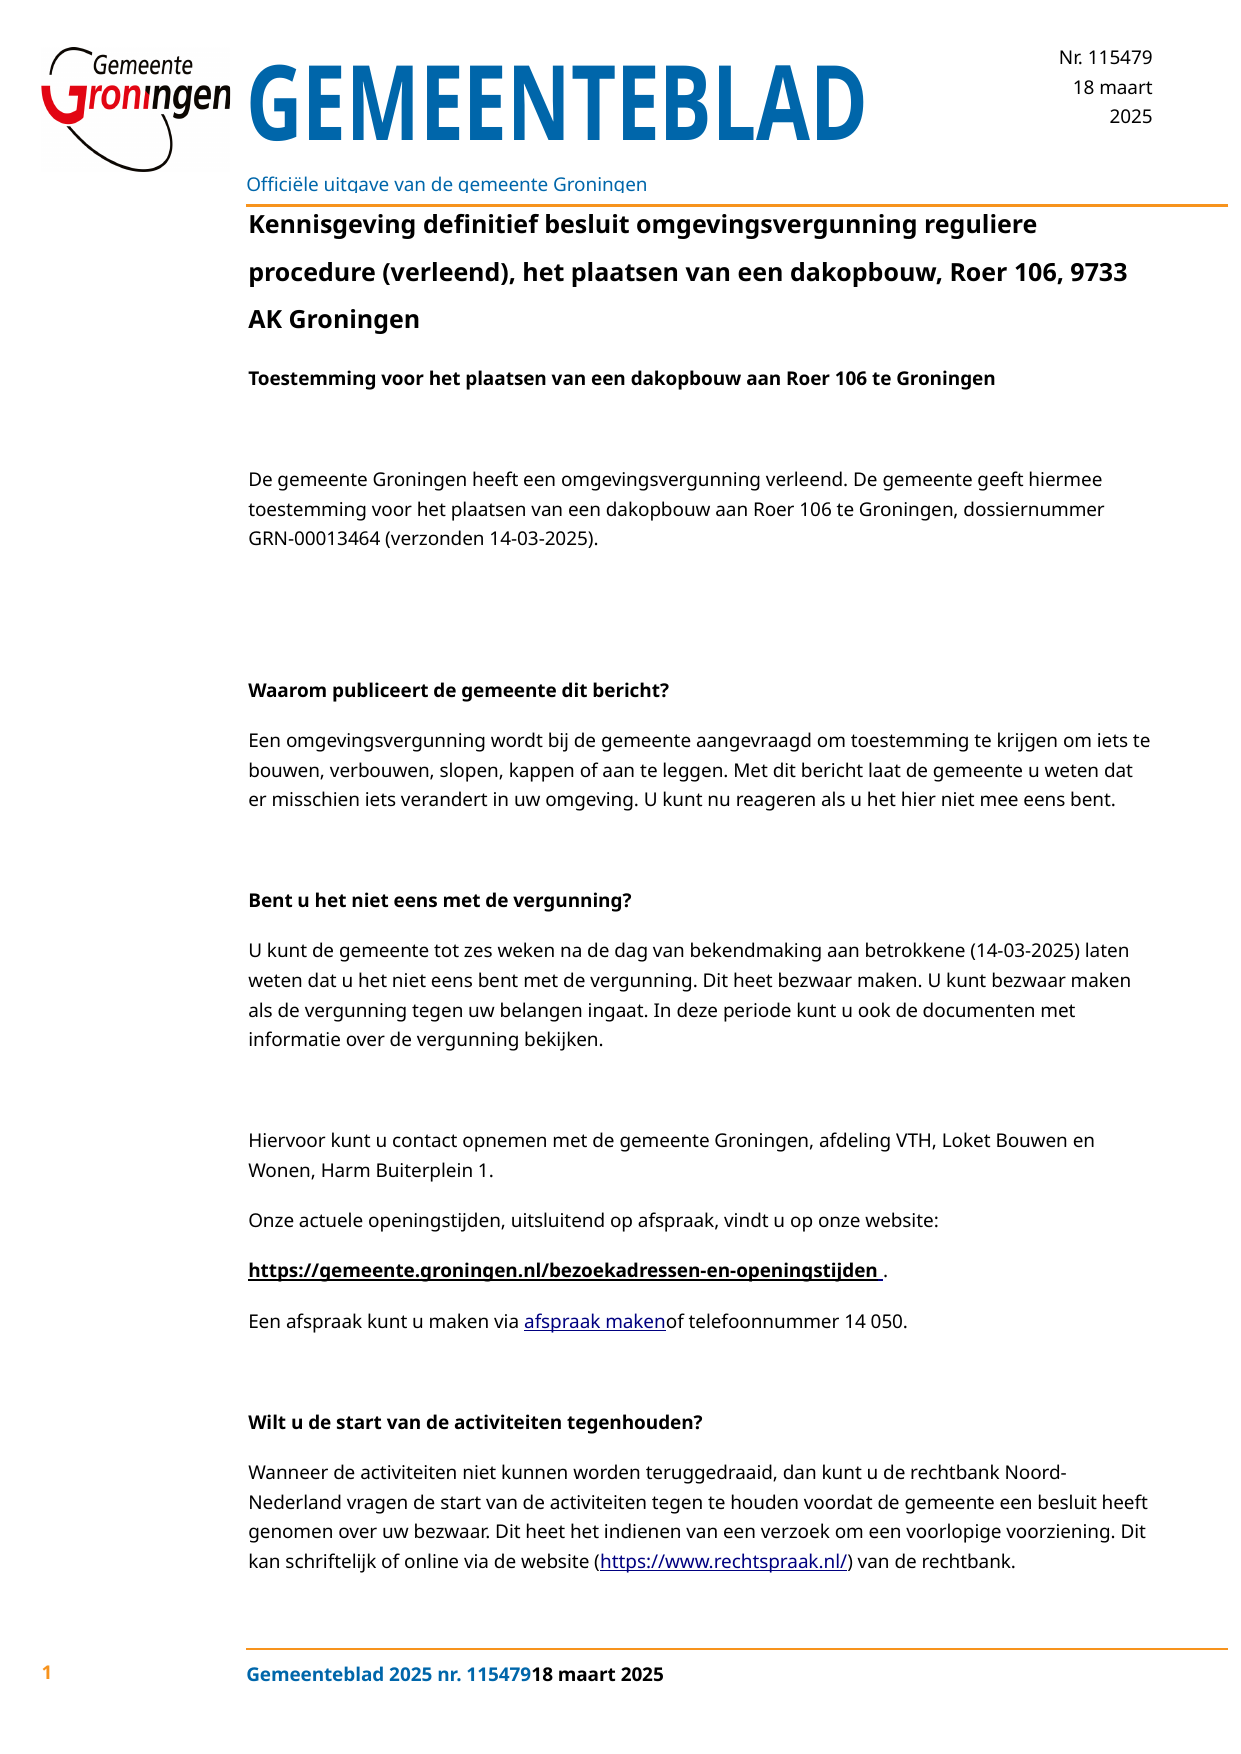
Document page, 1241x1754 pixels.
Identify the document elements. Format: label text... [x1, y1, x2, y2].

text Hiervoor kunt u contact opnemen met de gemeente Groningen, afdeling VTH, Loket Bouwen en Wonen, Harm Buiterplein 1. [248, 1127, 1152, 1182]
picture [41, 47, 231, 172]
text https://gemeente.groningen.nl/bezoekadressen-en-openingstijden . [248, 1258, 1152, 1283]
text Bent u het niet eens met de vergunning? [248, 887, 1152, 913]
text De gemeente Groningen heeft een omgevingsvergunning verleend. De gemeente geeft hiermee toestemming voor het plaatsen van een dakopbouw aan Roer 106 te Groningen, dossiernummer GRN-00013464 (verzonden 14-03-2025). [248, 466, 1152, 551]
text Waarom publiceert de gemeente dit bericht? [248, 677, 1152, 702]
text Wanneer de activiteiten niet kunnen worden teruggedraaid, dan kunt u de rechtbank Noord-Nederland vragen de start van de activiteiten tegen te houden voordat de gemeente een besluit heeft genomen over uw bezwaar. Dit heet het indienen van een verzoek om een voorlopige voorziening. Dit kan schriftelijk of online via de website (https://www.rechtspraak.nl/) van de rechtbank. [248, 1459, 1152, 1574]
text U kunt de gemeente tot zes weken na de dag van bekendmaking aan betrokkene (14-03-2025) laten weten dat u het niet eens bent met de vergunning. Dit heet bezwaar maken. U kunt bezwaar maken als de vergunning tegen uw belangen ingaat. In deze periode kunt u ook de documenten met informatie over de vergunning bekijken. [248, 938, 1152, 1052]
text Toestemming voor het plaatsen van een dakopbouw aan Roer 106 te Groningen [248, 366, 1152, 391]
text Onze actuele openingstijden, uitsluitend op afspraak, vindt u op onze website: [248, 1207, 1152, 1233]
text Een afspraak kunt u maken via afspraak makenof telefoonnummer 14 050. [248, 1308, 1152, 1334]
text Wilt u de start van de activiteiten tegenhouden? [248, 1409, 1152, 1434]
text Een omgevingsvergunning wordt bij de gemeente aangevraagd om toestemming te krijgen om iets te bouwen, verbouwen, slopen, kappen of aan te leggen. Met dit bericht laat de gemeente u weten dat er misschien iets verandert in uw omgeving. U kunt nu reageren als u het hier niet mee eens bent. [248, 727, 1152, 812]
text Kennisgeving definitief besluit omgevingsvergunning reguliere procedure (verleend), het plaatsen van een dakopbouw, Roer 106, 9733 AK Groningen [248, 207, 1152, 336]
